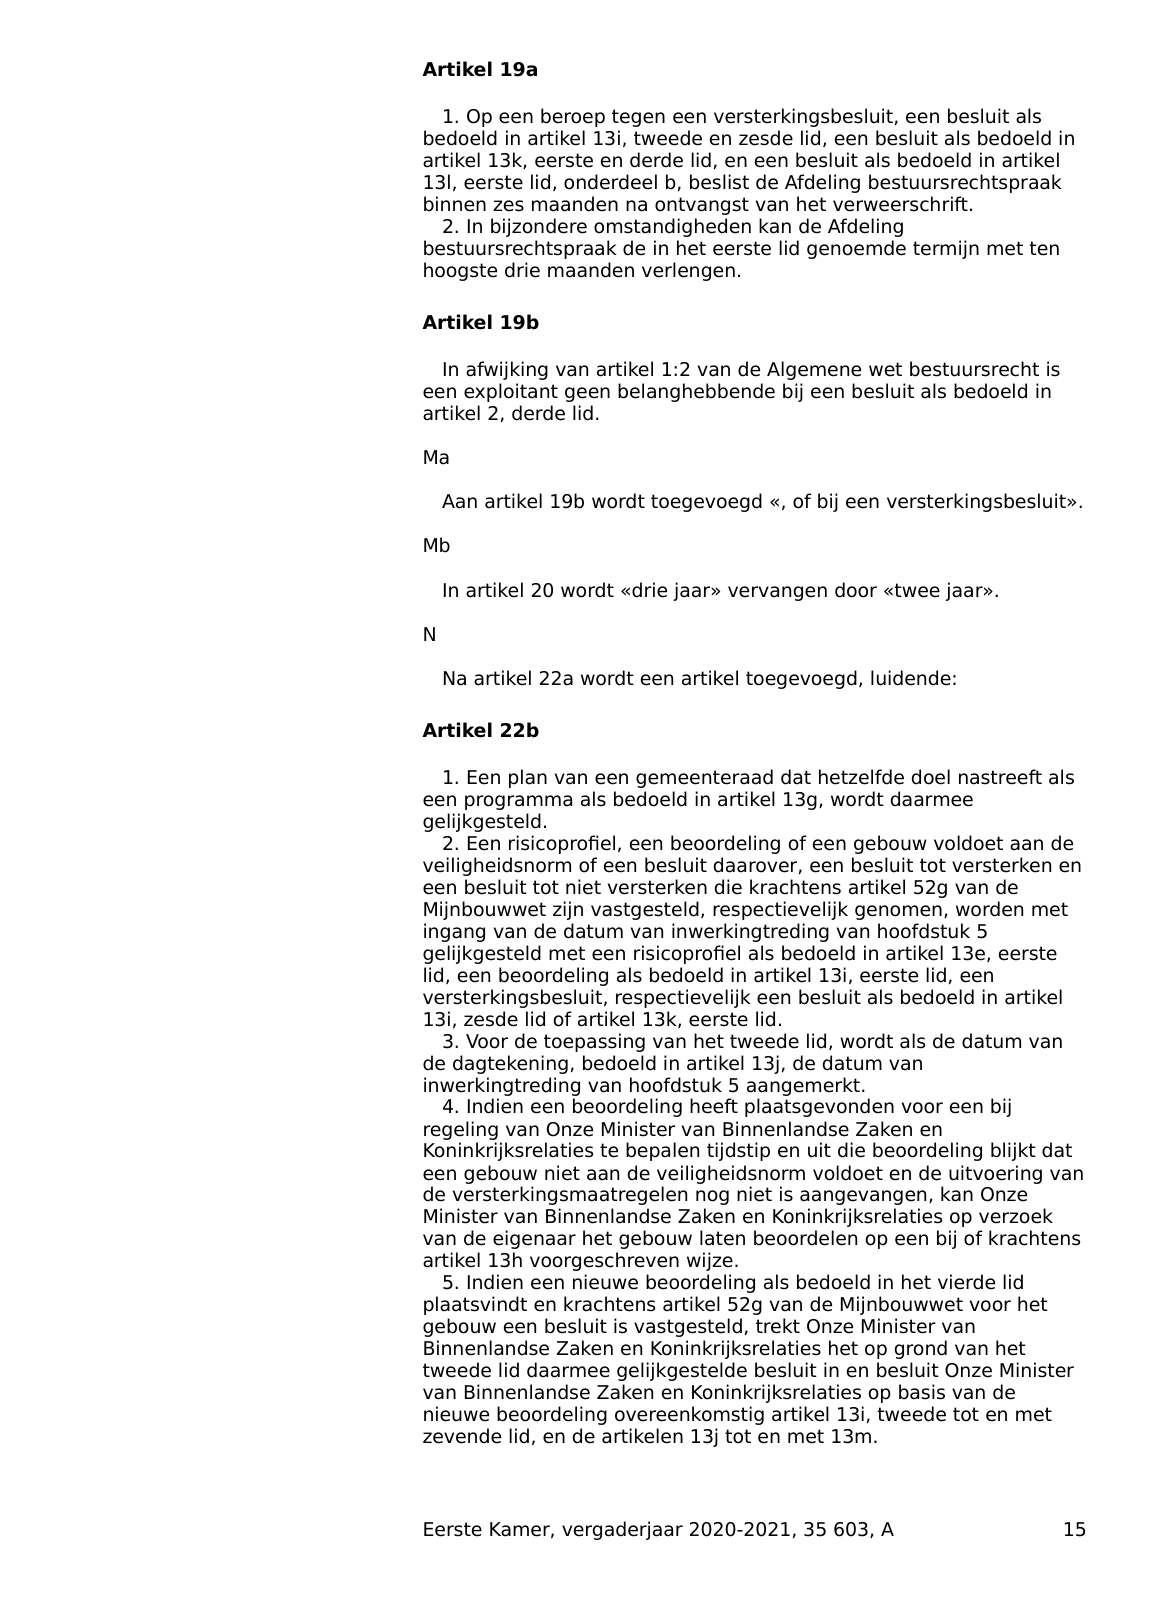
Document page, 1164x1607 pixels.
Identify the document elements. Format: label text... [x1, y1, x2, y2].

text In artikel 20 wordt «drie jaar» vervangen door «twee jaar». [422, 579, 1087, 601]
text Ma [422, 447, 1087, 469]
text 1. Op een beroep tegen een versterkingsbesluit, een besluit als bedoeld in artikel 13i, tweede en zesde lid, een besluit als bedoeld in artikel 13k, eerste en derde lid, en een besluit als bedoeld in artikel 13l, eerste lid, onderdeel b, beslist de Afdeling bestuursrechtspraak binnen zes maanden na ontvangst van het verweerschrift. [422, 106, 1087, 216]
text 1. Een plan van een gemeenteraad dat hetzelfde doel nastreeft als een programma als bedoeld in artikel 13g, wordt daarmee gelijkgesteld. [422, 767, 1087, 833]
text Na artikel 22a wordt een artikel toegevoegd, luidende: [422, 668, 1087, 690]
text Aan artikel 19b wordt toegevoegd «, of bij een versterkingsbesluit». [422, 491, 1087, 513]
text 4. Indien een beoordeling heeft plaatsgevonden voor een bij regeling van Onze Minister van Binnenlandse Zaken en Koninkrijksrelaties te bepalen tijdstip en uit die beoordeling blijkt dat een gebouw niet aan de veiligheidsnorm voldoet en de uitvoering van de versterkingsmaatregelen nog niet is aangevangen, kan Onze Minister van Binnenlandse Zaken en Koninkrijksrelaties op verzoek van de eigenaar het gebouw laten beoordelen op een bij of krachtens artikel 13h voorgeschreven wijze. [422, 1096, 1087, 1272]
text 2. Een risicoprofiel, een beoordeling of een gebouw voldoet aan de veiligheidsnorm of een besluit daarover, een besluit tot versterken en een besluit tot niet versterken die krachtens artikel 52g van de Mijnbouwwet zijn vastgesteld, respectievelijk genomen, worden met ingang van de datum van inwerkingtreding van hoofdstuk 5 gelijkgesteld met een risicoprofiel als bedoeld in artikel 13e, eerste lid, een beoordeling als bedoeld in artikel 13i, eerste lid, een versterkingsbesluit, respectievelijk een besluit als bedoeld in artikel 13i, zesde lid of artikel 13k, eerste lid. [422, 833, 1087, 1031]
text 2. In bijzondere omstandigheden kan de Afdeling bestuursrechtspraak de in het eerste lid genoemde termijn met ten hoogste drie maanden verlengen. [422, 216, 1087, 282]
subtitle Artikel 19b [422, 312, 1087, 334]
text N [422, 624, 1087, 646]
subtitle Artikel 19a [422, 59, 1087, 81]
text In afwijking van artikel 1:2 van de Algemene wet bestuursrecht is een exploitant geen belanghebbende bij een besluit als bedoeld in artikel 2, derde lid. [422, 359, 1087, 425]
subtitle Artikel 22b [422, 720, 1087, 742]
text Mb [422, 535, 1087, 557]
text 5. Indien een nieuwe beoordeling als bedoeld in het vierde lid plaatsvindt en krachtens artikel 52g van de Mijnbouwwet voor het gebouw een besluit is vastgesteld, trekt Onze Minister van Binnenlandse Zaken en Koninkrijksrelaties het op grond van het tweede lid daarmee gelijkgestelde besluit in en besluit Onze Minister van Binnenlandse Zaken en Koninkrijksrelaties op basis van de nieuwe beoordeling overeenkomstig artikel 13i, tweede tot en met zevende lid, en de artikelen 13j tot en met 13m. [422, 1272, 1087, 1448]
text 3. Voor de toepassing van het tweede lid, wordt als de datum van de dagtekening, bedoeld in artikel 13j, de datum van inwerkingtreding van hoofdstuk 5 aangemerkt. [422, 1031, 1087, 1096]
